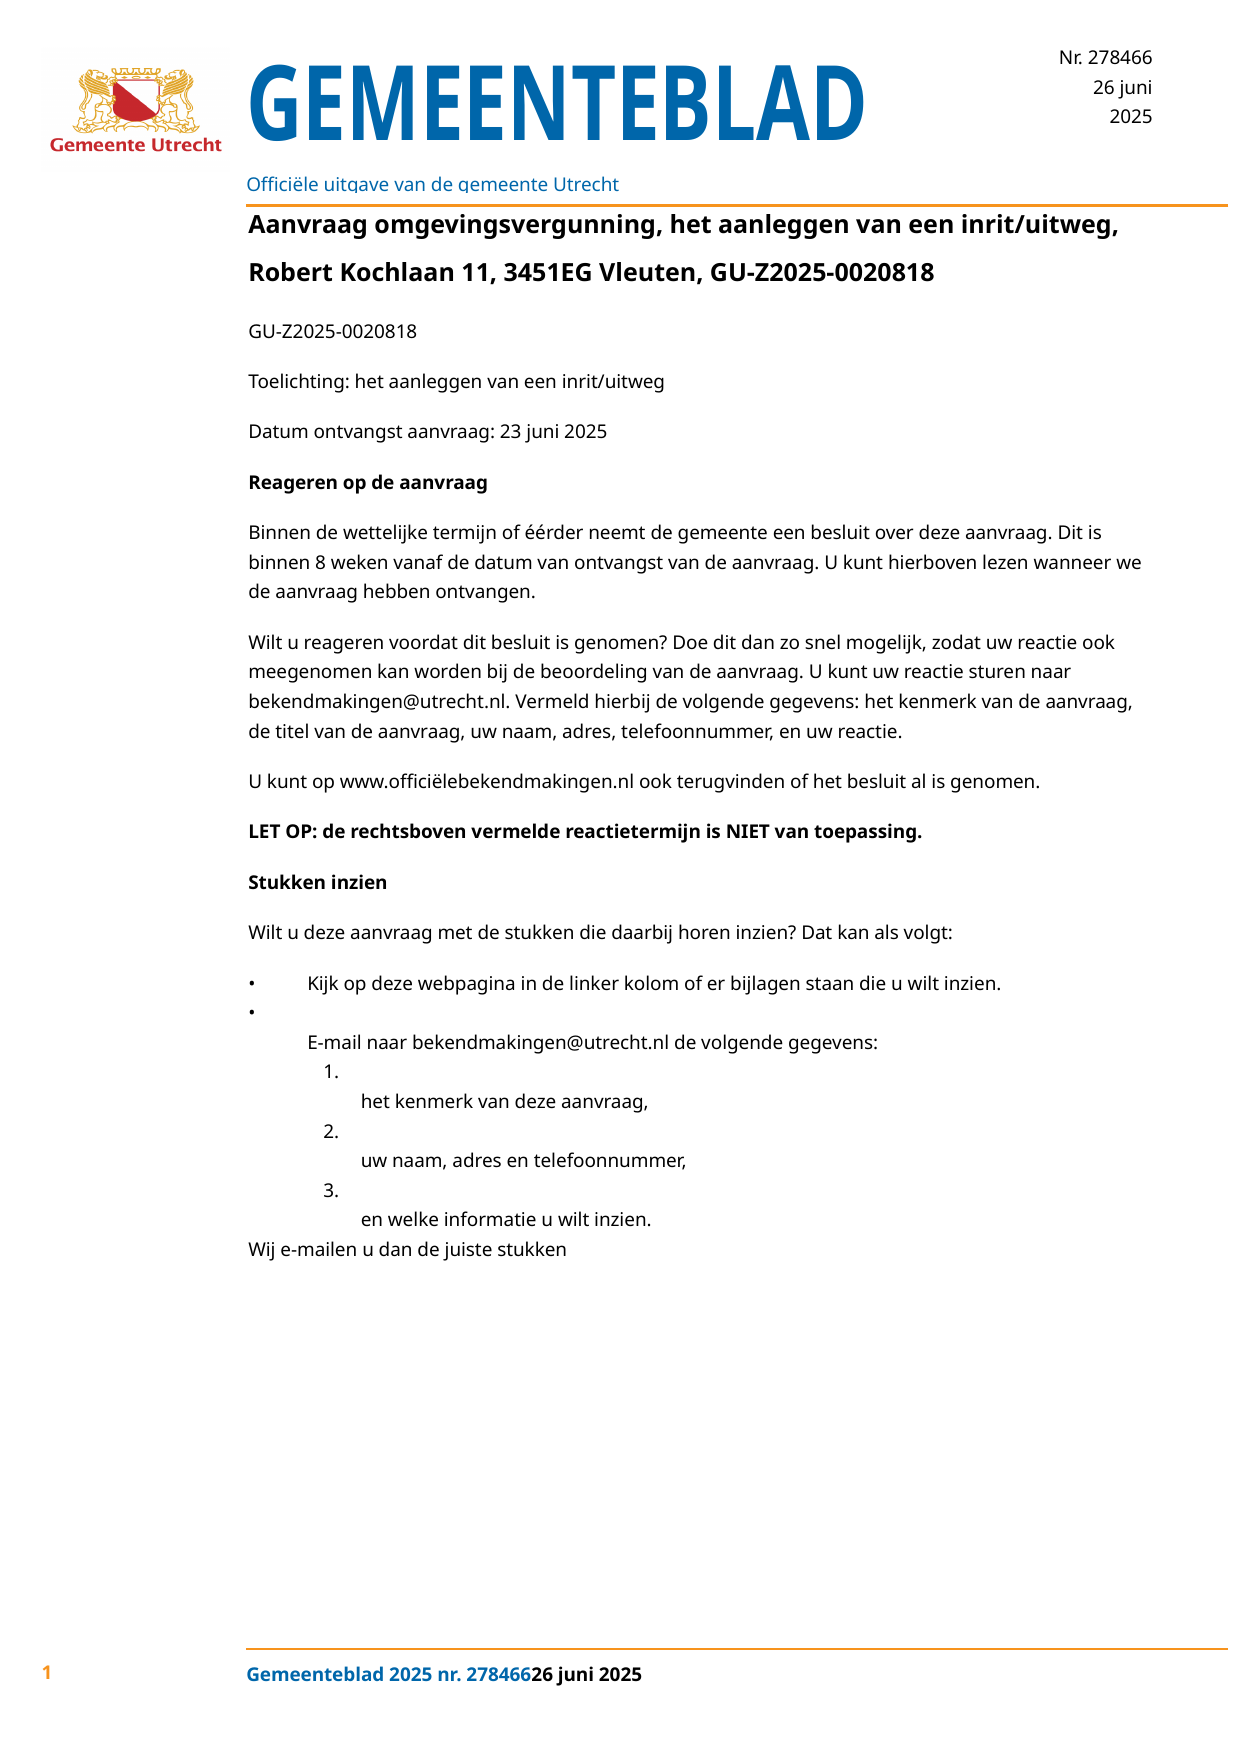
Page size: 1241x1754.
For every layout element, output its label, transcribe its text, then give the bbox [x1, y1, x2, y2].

list uw naam, adres en telefoonnummer, [323, 1147, 1152, 1173]
text LET OP: de rechtsboven vermelde reactietermijn is NIET van toepassing. [248, 819, 1152, 844]
text Datum ontvangst aanvraag: 23 juni 2025 [248, 419, 1152, 444]
text Aanvraag omgevingsvergunning, het aanleggen van een inrit/uitweg, Robert Kochlaan 11, 3451EG Vleuten, GU-Z2025-0020818 [248, 207, 1152, 288]
list Kijk op deze webpagina in de linker kolom of er bijlagen staan die u wilt inzien. [248, 970, 1152, 996]
list het kenmerk van deze aanvraag, [323, 1088, 1152, 1114]
text Binnen de wettelijke termijn of éérder neemt de gemeente een besluit over deze aanvraag. Dit is binnen 8 weken vanaf de datum van ontvangst van de aanvraag. U kunt hierboven lezen wanneer we de aanvraag hebben ontvangen. [248, 519, 1152, 604]
text Wilt u deze aanvraag met de stukken die daarbij horen inzien? Dat kan als volgt: [248, 919, 1152, 945]
text Toelichting: het aanleggen van een inrit/uitweg [248, 368, 1152, 394]
picture [41, 47, 231, 172]
text Reageren op de aanvraag [248, 469, 1152, 495]
list en welke informatie u wilt inzien. [323, 1207, 1152, 1232]
text Stukken inzien [248, 869, 1152, 895]
text U kunt op www.officiëlebekendmakingen.nl ook terugvinden of het besluit al is genomen. [248, 768, 1152, 794]
text GU-Z2025-0020818 [248, 318, 1152, 344]
list E-mail naar bekendmakingen@utrecht.nl de volgende gegevens: [248, 1029, 1152, 1055]
text Wij e-mailen u dan de juiste stukken [248, 1236, 1152, 1262]
text Wilt u reageren voordat dit besluit is genomen? Doe dit dan zo snel mogelijk, zodat uw reactie ook meegenomen kan worden bij de beoordeling van de aanvraag. U kunt uw reactie sturen naar bekendmakingen@utrecht.nl. Vermeld hierbij de volgende gegevens: het kenmerk van de aanvraag, de titel van de aanvraag, uw naam, adres, telefoonnummer, en uw reactie. [248, 629, 1152, 744]
